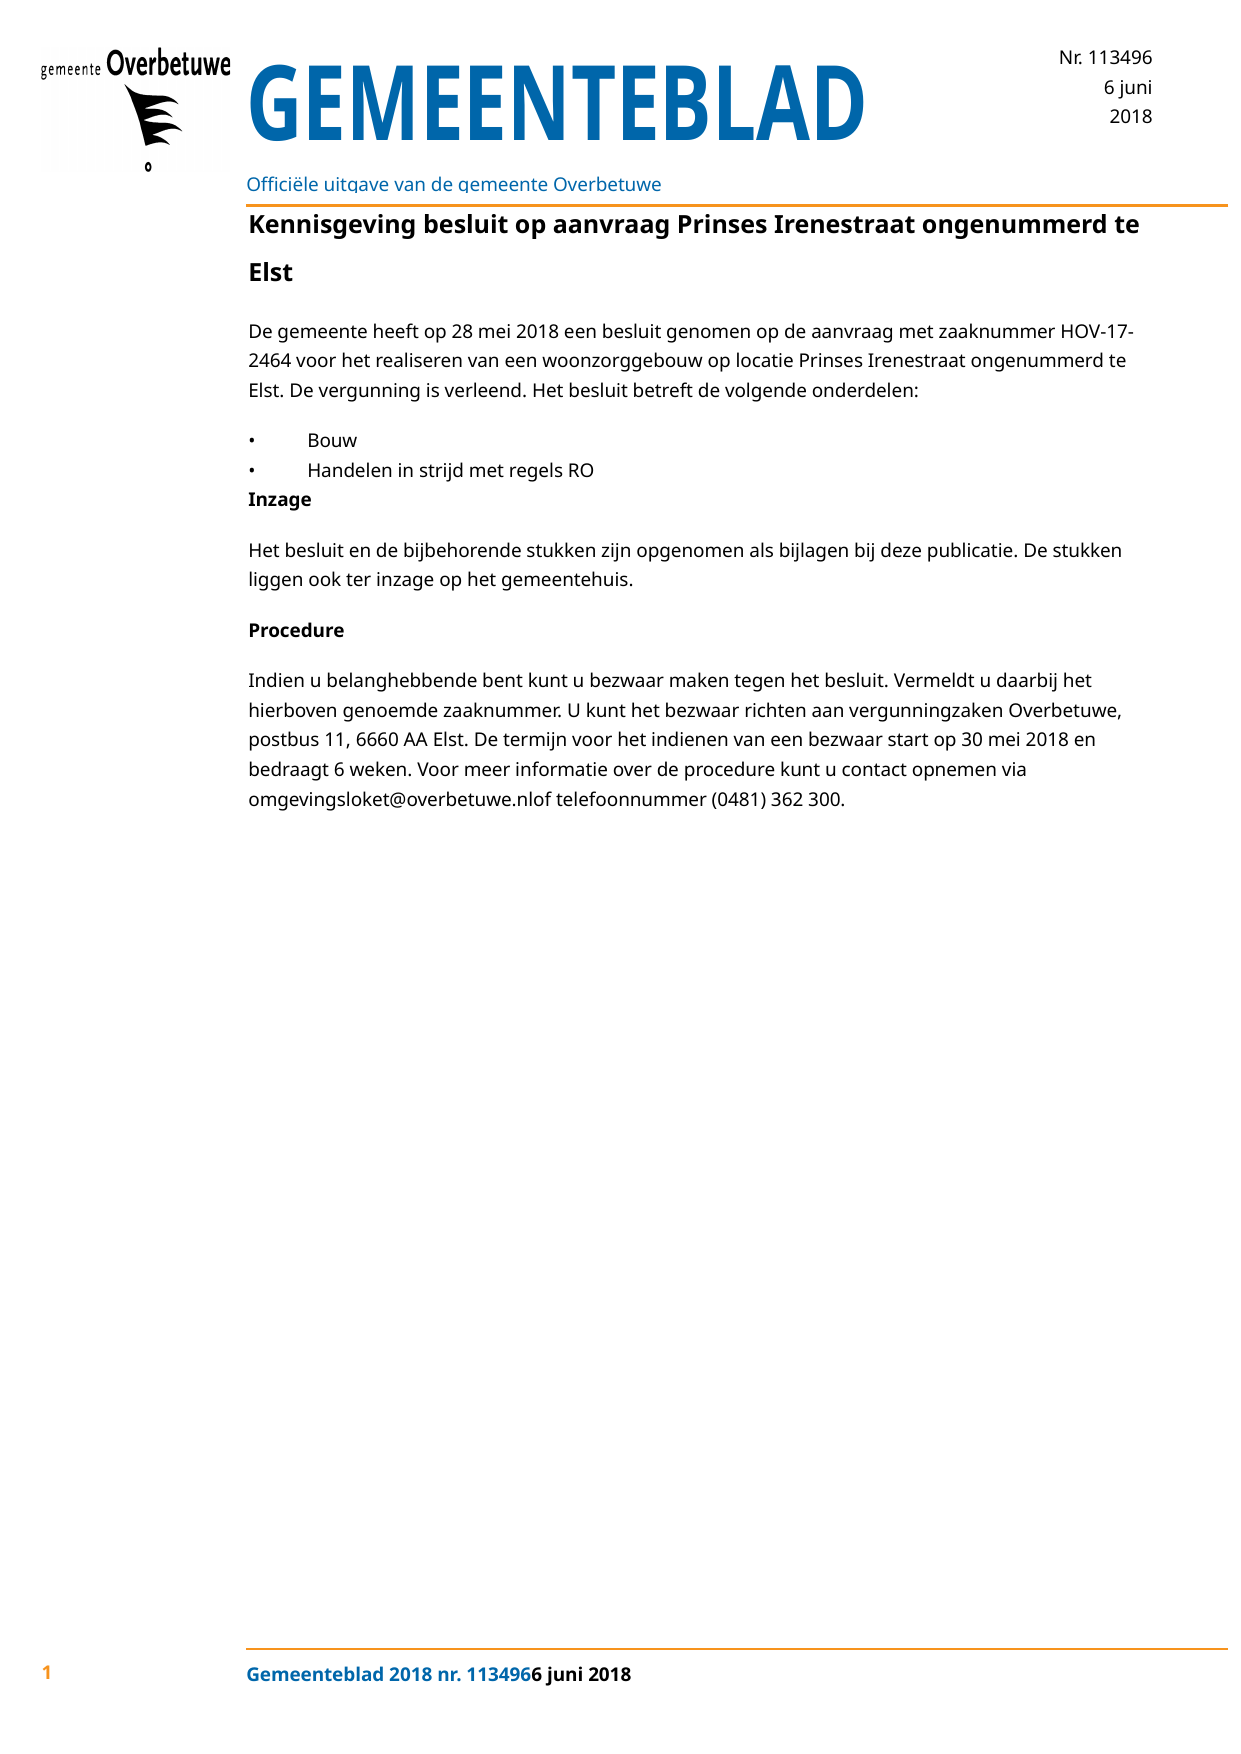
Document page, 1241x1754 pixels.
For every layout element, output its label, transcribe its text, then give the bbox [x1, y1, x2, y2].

list Bouw [248, 427, 1152, 453]
list Handelen in strijd met regels RO [248, 457, 1152, 483]
text Kennisgeving besluit op aanvraag Prinses Irenestraat ongenummerd te Elst [248, 207, 1152, 288]
text Inzage [248, 487, 1152, 512]
text Indien u belanghebbende bent kunt u bezwaar maken tegen het besluit. Vermeldt u daarbij het hierboven genoemde zaaknummer. U kunt het bezwaar richten aan vergunningzaken Overbetuwe, postbus 11, 6660 AA Elst. De termijn voor het indienen van een bezwaar start op 30 mei 2018 en bedraagt 6 weken. Voor meer informatie over de procedure kunt u contact opnemen via omgevingsloket@overbetuwe.nlof telefoonnummer (0481) 362 300. [248, 667, 1152, 812]
picture [41, 47, 231, 172]
text De gemeente heeft op 28 mei 2018 een besluit genomen op de aanvraag met zaaknummer HOV-17-2464 voor het realiseren van een woonzorggebouw op locatie Prinses Irenestraat ongenummerd te Elst. De vergunning is verleend. Het besluit betreft de volgende onderdelen: [248, 318, 1152, 403]
text Procedure [248, 617, 1152, 643]
text Het besluit en de bijbehorende stukken zijn opgenomen als bijlagen bij deze publicatie. De stukken liggen ook ter inzage op het gemeentehuis. [248, 537, 1152, 592]
